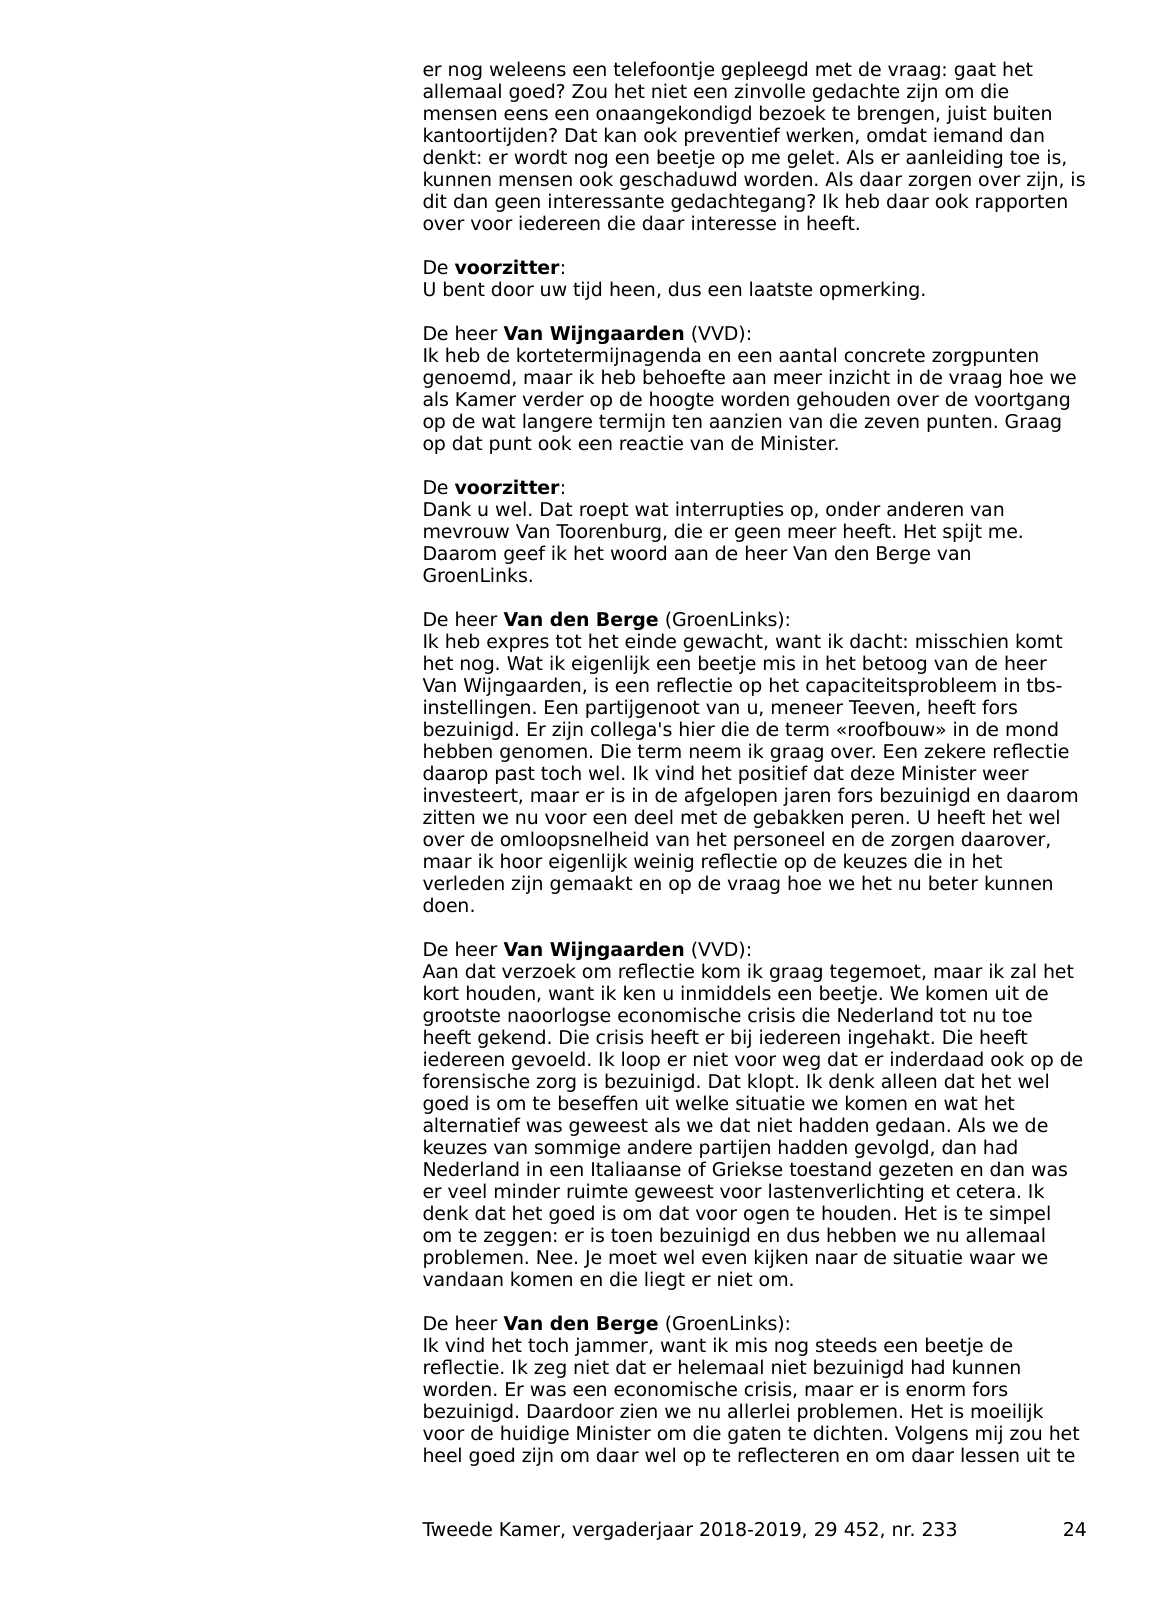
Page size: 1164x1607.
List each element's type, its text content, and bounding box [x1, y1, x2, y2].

text Ik heb expres tot het einde gewacht, want ik dacht: misschien komt het nog. Wat ik eigenlijk een beetje mis in het betoog van de heer Van Wijngaarden, is een reflectie op het capaciteitsprobleem in tbs-instellingen. Een partijgenoot van u, meneer Teeven, heeft fors bezuinigd. Er zijn collega's hier die de term «roofbouw» in de mond hebben genomen. Die term neem ik graag over. Een zekere reflectie daarop past toch wel. Ik vind het positief dat deze Minister weer investeert, maar er is in de afgelopen jaren fors bezuinigd en daarom zitten we nu voor een deel met de gebakken peren. U heeft het wel over de omloopsnelheid van het personeel en de zorgen daarover, maar ik hoor eigenlijk weinig reflectie op de keuzes die in het verleden zijn gemaakt en op de vraag hoe we het nu beter kunnen doen. [422, 631, 1087, 917]
text De heer Van Wijngaarden (VVD): [422, 939, 1087, 961]
text Ik heb de kortetermijnagenda en een aantal concrete zorgpunten genoemd, maar ik heb behoefte aan meer inzicht in de vraag hoe we als Kamer verder op de hoogte worden gehouden over de voortgang op de wat langere termijn ten aanzien van die zeven punten. Graag op dat punt ook een reactie van de Minister. [422, 345, 1087, 455]
text De heer Van den Berge (GroenLinks): [422, 1313, 1087, 1335]
text Dank u wel. Dat roept wat interrupties op, onder anderen van mevrouw Van Toorenburg, die er geen meer heeft. Het spijt me. Daarom geef ik het woord aan de heer Van den Berge van GroenLinks. [422, 499, 1087, 587]
text er nog weleens een telefoontje gepleegd met de vraag: gaat het allemaal goed? Zou het niet een zinvolle gedachte zijn om die mensen eens een onaangekondigd bezoek te brengen, juist buiten kantoortijden? Dat kan ook preventief werken, omdat iemand dan denkt: er wordt nog een beetje op me gelet. Als er aanleiding toe is, kunnen mensen ook geschaduwd worden. Als daar zorgen over zijn, is dit dan geen interessante gedachtegang? Ik heb daar ook rapporten over voor iedereen die daar interesse in heeft. [422, 59, 1087, 235]
text De heer Van den Berge (GroenLinks): [422, 609, 1087, 631]
text De voorzitter: [422, 477, 1087, 499]
text De voorzitter: [422, 257, 1087, 279]
text De heer Van Wijngaarden (VVD): [422, 323, 1087, 345]
text U bent door uw tijd heen, dus een laatste opmerking. [422, 279, 1087, 301]
text Ik vind het toch jammer, want ik mis nog steeds een beetje de reflectie. Ik zeg niet dat er helemaal niet bezuinigd had kunnen worden. Er was een economische crisis, maar er is enorm fors bezuinigd. Daardoor zien we nu allerlei problemen. Het is moeilijk voor de huidige Minister om die gaten te dichten. Volgens mij zou het heel goed zijn om daar wel op te reflecteren en om daar lessen uit te [422, 1335, 1087, 1467]
text Aan dat verzoek om reflectie kom ik graag tegemoet, maar ik zal het kort houden, want ik ken u inmiddels een beetje. We komen uit de grootste naoorlogse economische crisis die Nederland tot nu toe heeft gekend. Die crisis heeft er bij iedereen ingehakt. Die heeft iedereen gevoeld. Ik loop er niet voor weg dat er inderdaad ook op de forensische zorg is bezuinigd. Dat klopt. Ik denk alleen dat het wel goed is om te beseffen uit welke situatie we komen en wat het alternatief was geweest als we dat niet hadden gedaan. Als we de keuzes van sommige andere partijen hadden gevolgd, dan had Nederland in een Italiaanse of Griekse toestand gezeten en dan was er veel minder ruimte geweest voor lastenverlichting et cetera. Ik denk dat het goed is om dat voor ogen te houden. Het is te simpel om te zeggen: er is toen bezuinigd en dus hebben we nu allemaal problemen. Nee. Je moet wel even kijken naar de situatie waar we vandaan komen en die liegt er niet om. [422, 961, 1087, 1291]
